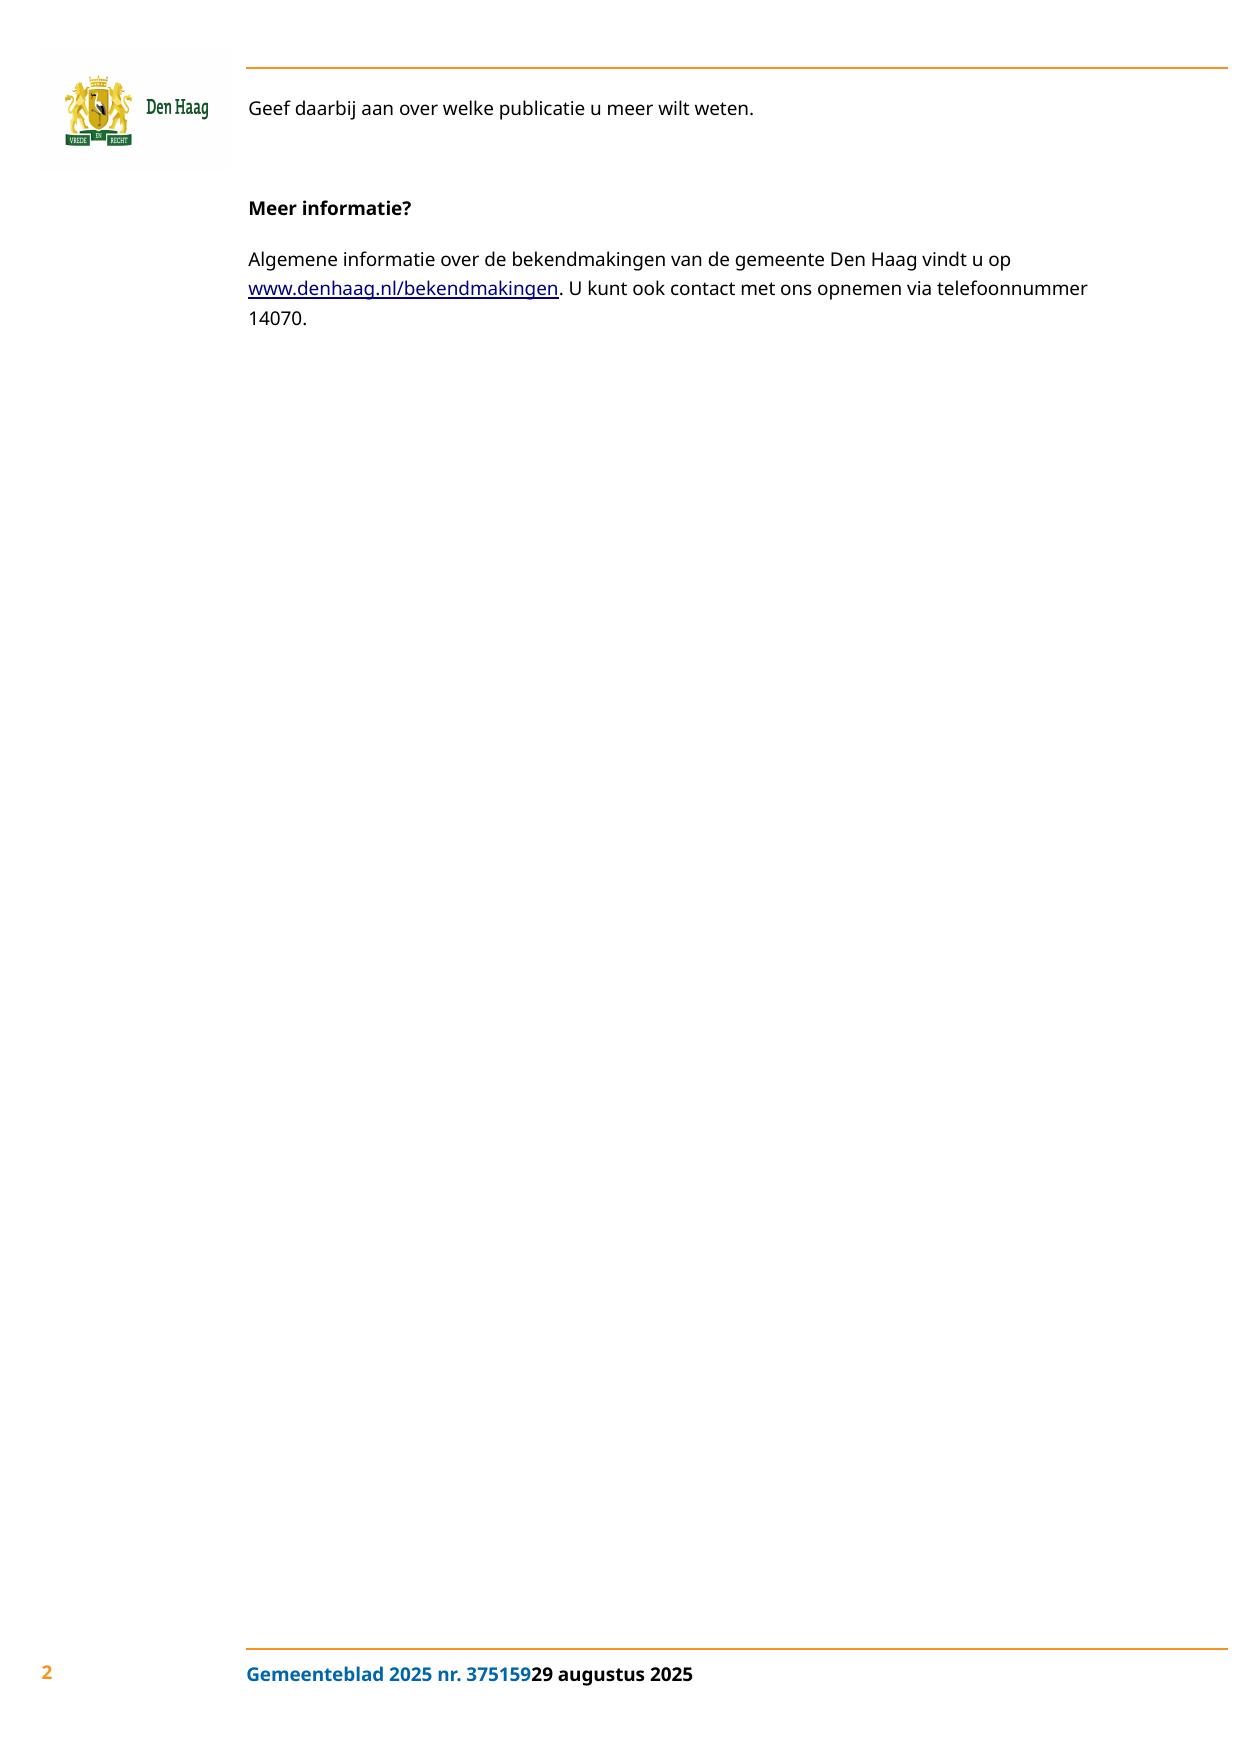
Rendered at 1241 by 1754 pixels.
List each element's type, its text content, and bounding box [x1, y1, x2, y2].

text Meer informatie? [248, 196, 1152, 221]
text Algemene informatie over de bekendmakingen van de gemeente Den Haag vindt u op www.denhaag.nl/bekendmakingen. U kunt ook contact met ons opnemen via telefoonnummer 14070. [248, 246, 1152, 331]
text Geef daarbij aan over welke publicatie u meer wilt weten. [248, 95, 1152, 121]
picture [41, 47, 231, 172]
